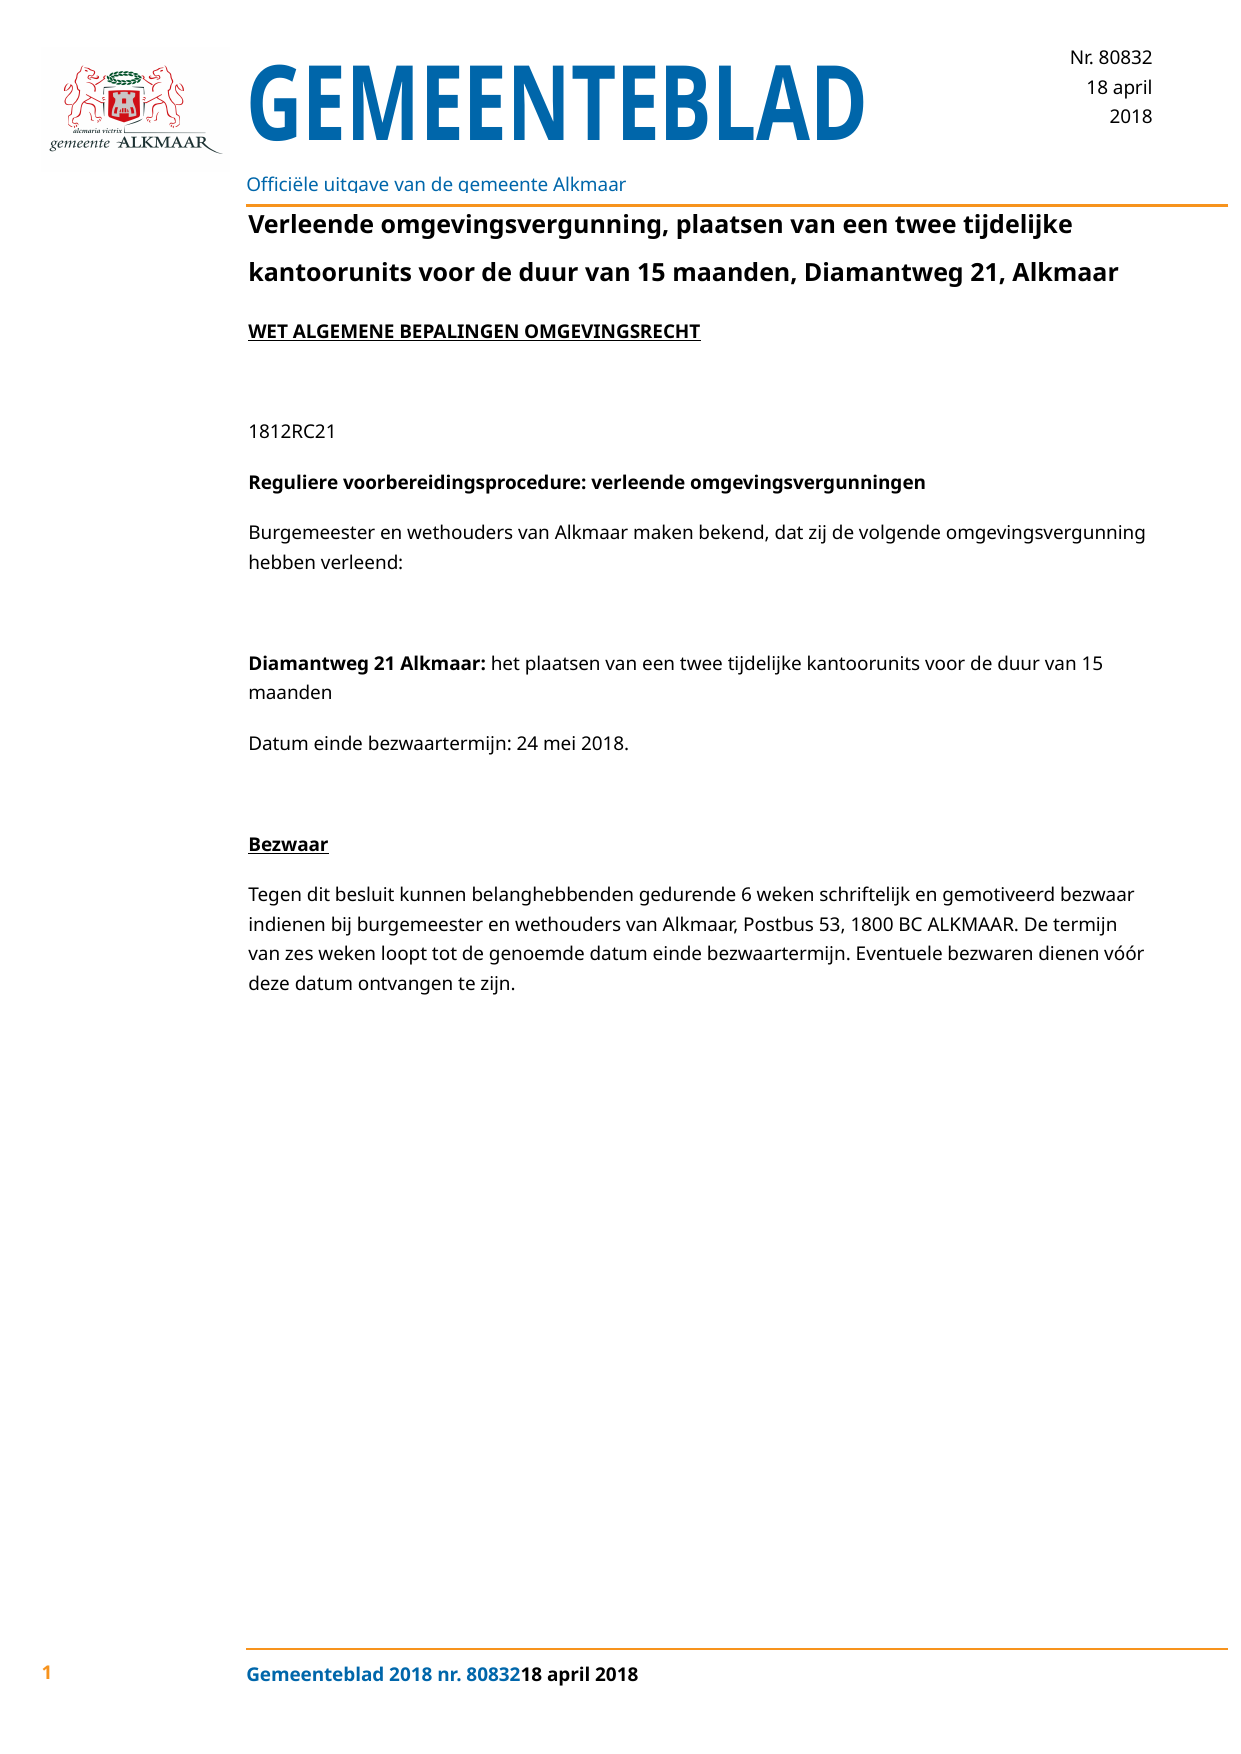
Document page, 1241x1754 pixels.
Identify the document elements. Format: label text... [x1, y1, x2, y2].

text Burgemeester en wethouders van Alkmaar maken bekend, dat zij de volgende omgevingsvergunning hebben verleend: [248, 519, 1152, 575]
text WET ALGEMENE BEPALINGEN OMGEVINGSRECHT [248, 318, 1152, 344]
picture [41, 47, 231, 172]
text Bezwaar [248, 831, 1152, 857]
text Tegen dit besluit kunnen belanghebbenden gedurende 6 weken schriftelijk en gemotiveerd bezwaar indienen bij burgemeester en wethouders van Alkmaar, Postbus 53, 1800 BC ALKMAAR. De termijn van zes weken loopt tot de genoemde datum einde bezwaartermijn. Eventuele bezwaren dienen vóór deze datum ontvangen te zijn. [248, 881, 1152, 996]
text Datum einde bezwaartermijn: 24 mei 2018. [248, 730, 1152, 756]
text 1812RC21 [248, 419, 1152, 444]
text Reguliere voorbereidingsprocedure: verleende omgevingsvergunningen [248, 469, 1152, 495]
text Diamantweg 21 Alkmaar: het plaatsen van een twee tijdelijke kantoorunits voor de duur van 15 maanden [248, 650, 1152, 705]
text Verleende omgevingsvergunning, plaatsen van een twee tijdelijke kantoorunits voor de duur van 15 maanden, Diamantweg 21, Alkmaar [248, 207, 1152, 288]
